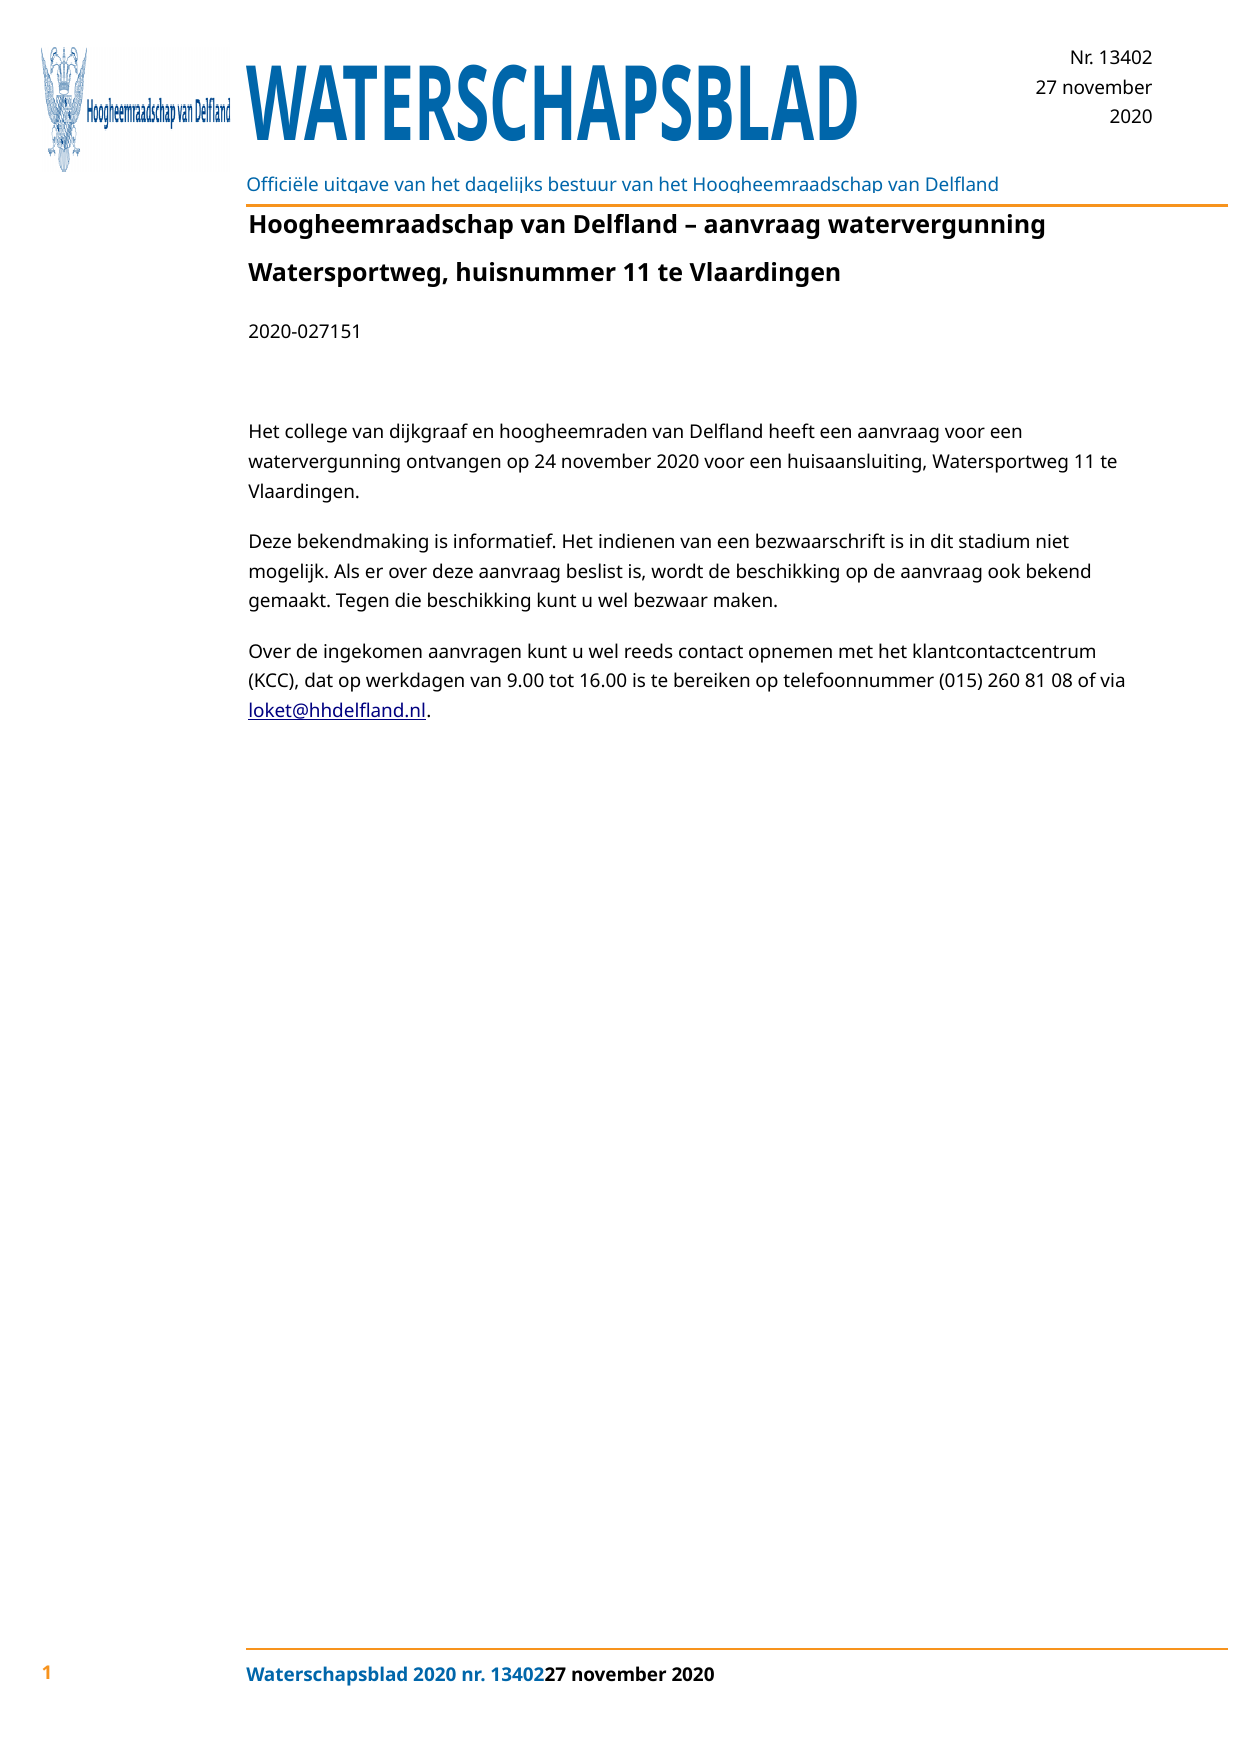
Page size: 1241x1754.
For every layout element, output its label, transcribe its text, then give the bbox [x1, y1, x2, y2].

text Het college van dijkgraaf en hoogheemraden van Delfland heeft een aanvraag voor een watervergunning ontvangen op 24 november 2020 voor een huisaansluiting, Watersportweg 11 te Vlaardingen. [248, 419, 1152, 504]
text Over de ingekomen aanvragen kunt u wel reeds contact opnemen met het klantcontactcentrum (KCC), dat op werkdagen van 9.00 tot 16.00 is te bereiken op telefoonnummer (015) 260 81 08 of via loket@hhdelfland.nl. [248, 638, 1152, 723]
text Hoogheemraadschap van Delfland – aanvraag watervergunning Watersportweg, huisnummer 11 te Vlaardingen [248, 207, 1152, 288]
text 2020-027151 [248, 318, 1152, 344]
picture [41, 47, 231, 172]
text Deze bekendmaking is informatief. Het indienen van een bezwaarschrift is in dit stadium niet mogelijk. Als er over deze aanvraag beslist is, wordt de beschikking op de aanvraag ook bekend gemaakt. Tegen die beschikking kunt u wel bezwaar maken. [248, 528, 1152, 613]
